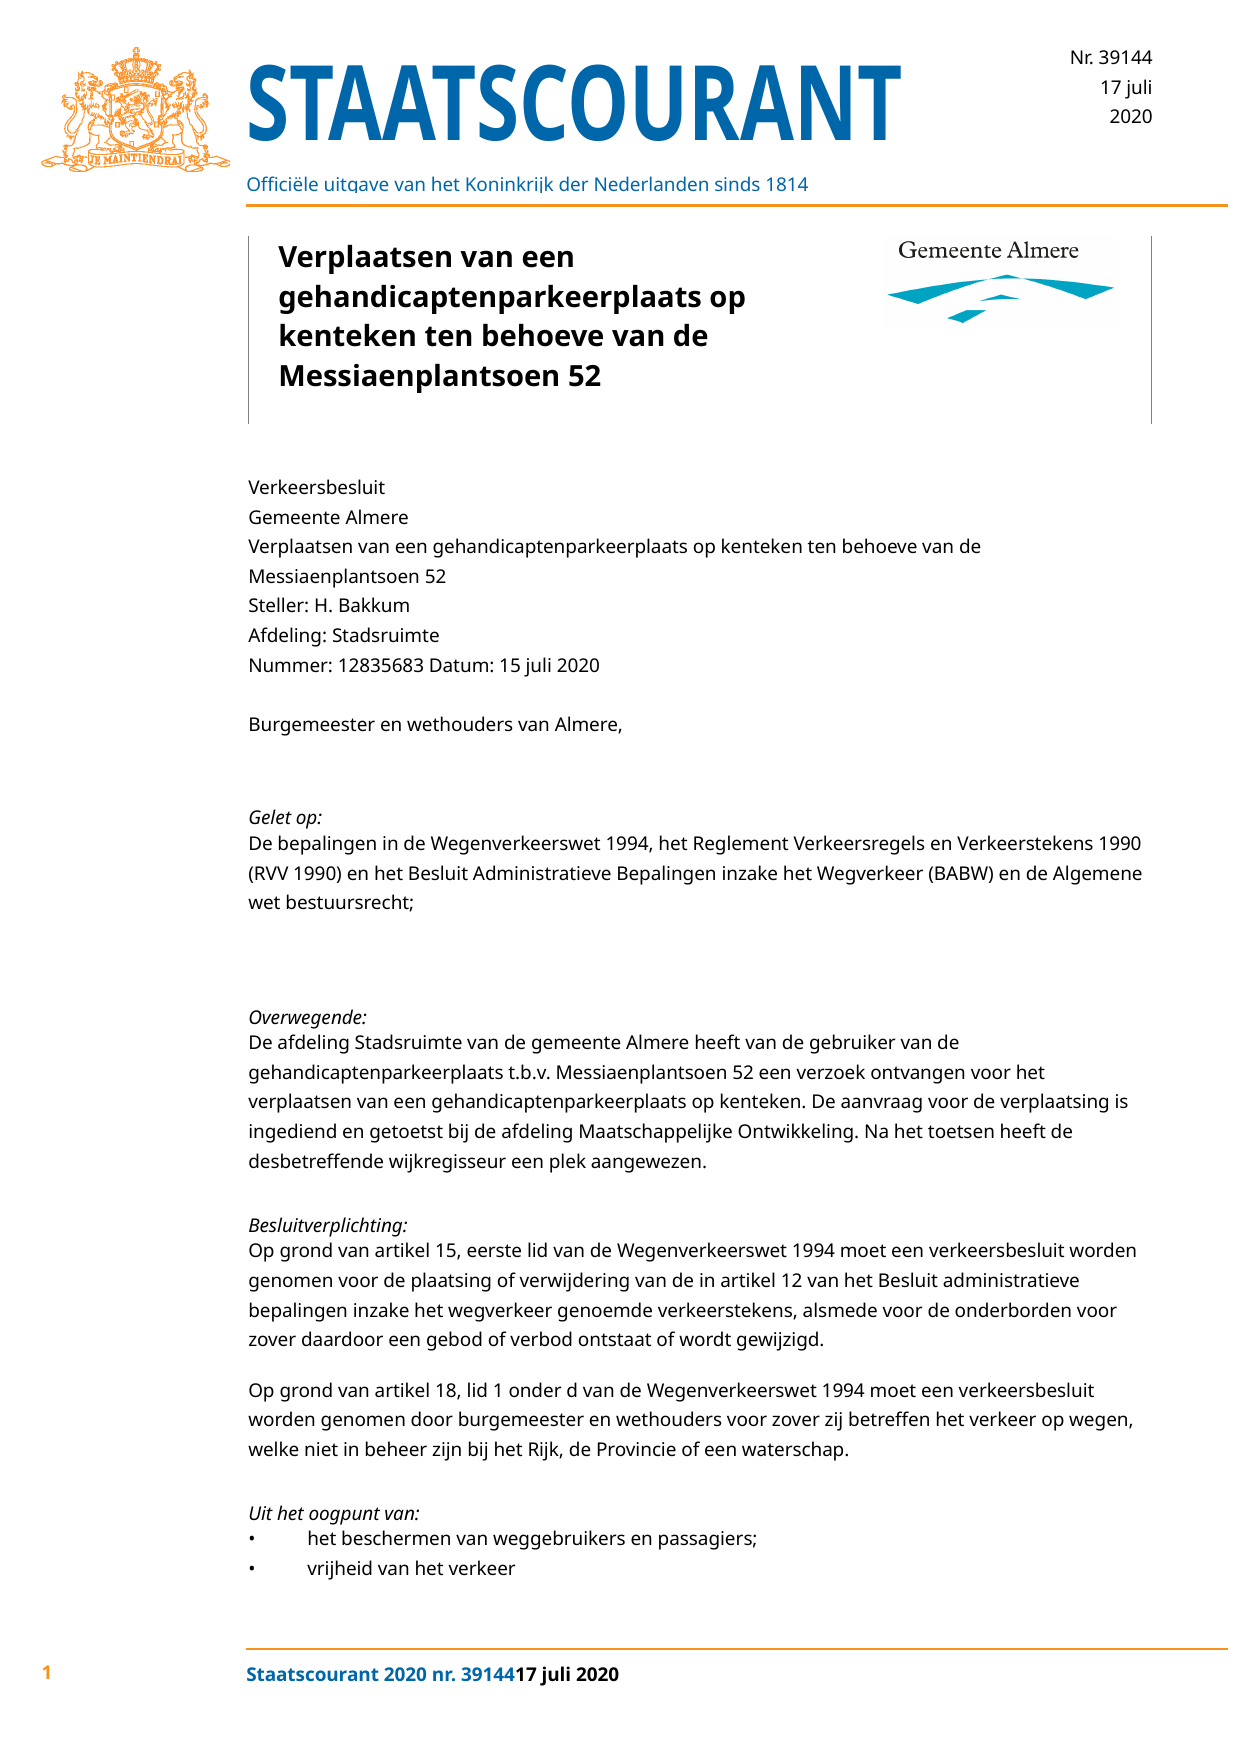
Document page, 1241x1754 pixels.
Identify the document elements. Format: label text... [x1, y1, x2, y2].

text Burgemeester en wethouders van Almere, [248, 711, 1152, 737]
table_header [850, 236, 1151, 424]
text Op grond van artikel 18, lid 1 onder d van de Wegenverkeerswet 1994 moet een verkeersbesluit worden genomen door burgemeester en wethouders voor zover zij betreffen het verkeer op wegen, welke niet in beheer zijn bij het Rijk, de Provincie of een waterschap. [248, 1377, 1152, 1462]
text Gelet op: [248, 804, 1152, 830]
text Verkeersbesluit [248, 474, 1152, 500]
text Gemeente Almere [248, 504, 1152, 530]
text Verplaatsen van een gehandicaptenparkeerplaats op kenteken ten behoeve van de Messiaenplantsoen 52 [248, 533, 1152, 589]
text Besluitverplichting: [248, 1212, 1152, 1238]
list vrijheid van het verkeer [248, 1555, 1152, 1581]
picture [41, 47, 231, 172]
text Nummer: 12835683 Datum: 15 juli 2020 [248, 652, 1152, 678]
text Steller: H. Bakkum [248, 593, 1152, 618]
text Afdeling: Stadsruimte [248, 622, 1152, 648]
text Op grond van artikel 15, eerste lid van de Wegenverkeerswet 1994 moet een verkeersbesluit worden genomen voor de plaatsing of verwijdering van de in artikel 12 van het Besluit administratieve bepalingen inzake het wegverkeer genoemde verkeerstekens, alsmede voor de onderborden voor zover daardoor een gebod of verbod ontstaat of wordt gewijzigd. [248, 1238, 1152, 1352]
text Uit het oogpunt van: [248, 1500, 1152, 1526]
text De afdeling Stadsruimte van de gemeente Almere heeft van de gebruiker van de gehandicaptenparkeerplaats t.b.v. Messiaenplantsoen 52 een verzoek ontvangen voor het verplaatsen van een gehandicaptenparkeerplaats op kenteken. De aanvraag voor de verplaatsing is ingediend en getoetst bij de afdeling Maatschappelijke Ontwikkeling. Na het toetsen heeft de desbetreffende wijkregisseur een plek aangewezen. [248, 1029, 1152, 1174]
text Overwegende: [248, 1004, 1152, 1029]
text De bepalingen in de Wegenverkeerswet 1994, het Reglement Verkeersregels en Verkeerstekens 1990 (RVV 1990) en het Besluit Administratieve Bepalingen inzake het Wegverkeer (BABW) en de Algemene wet bestuursrecht; [248, 830, 1152, 915]
list het beschermen van weggebruikers en passagiers; [248, 1526, 1152, 1551]
table_header Verplaatsen van een gehandicaptenparkeerplaats op kenteken ten behoeve van de Messiaenplantsoen 52 [249, 236, 850, 424]
picture [882, 236, 1119, 328]
